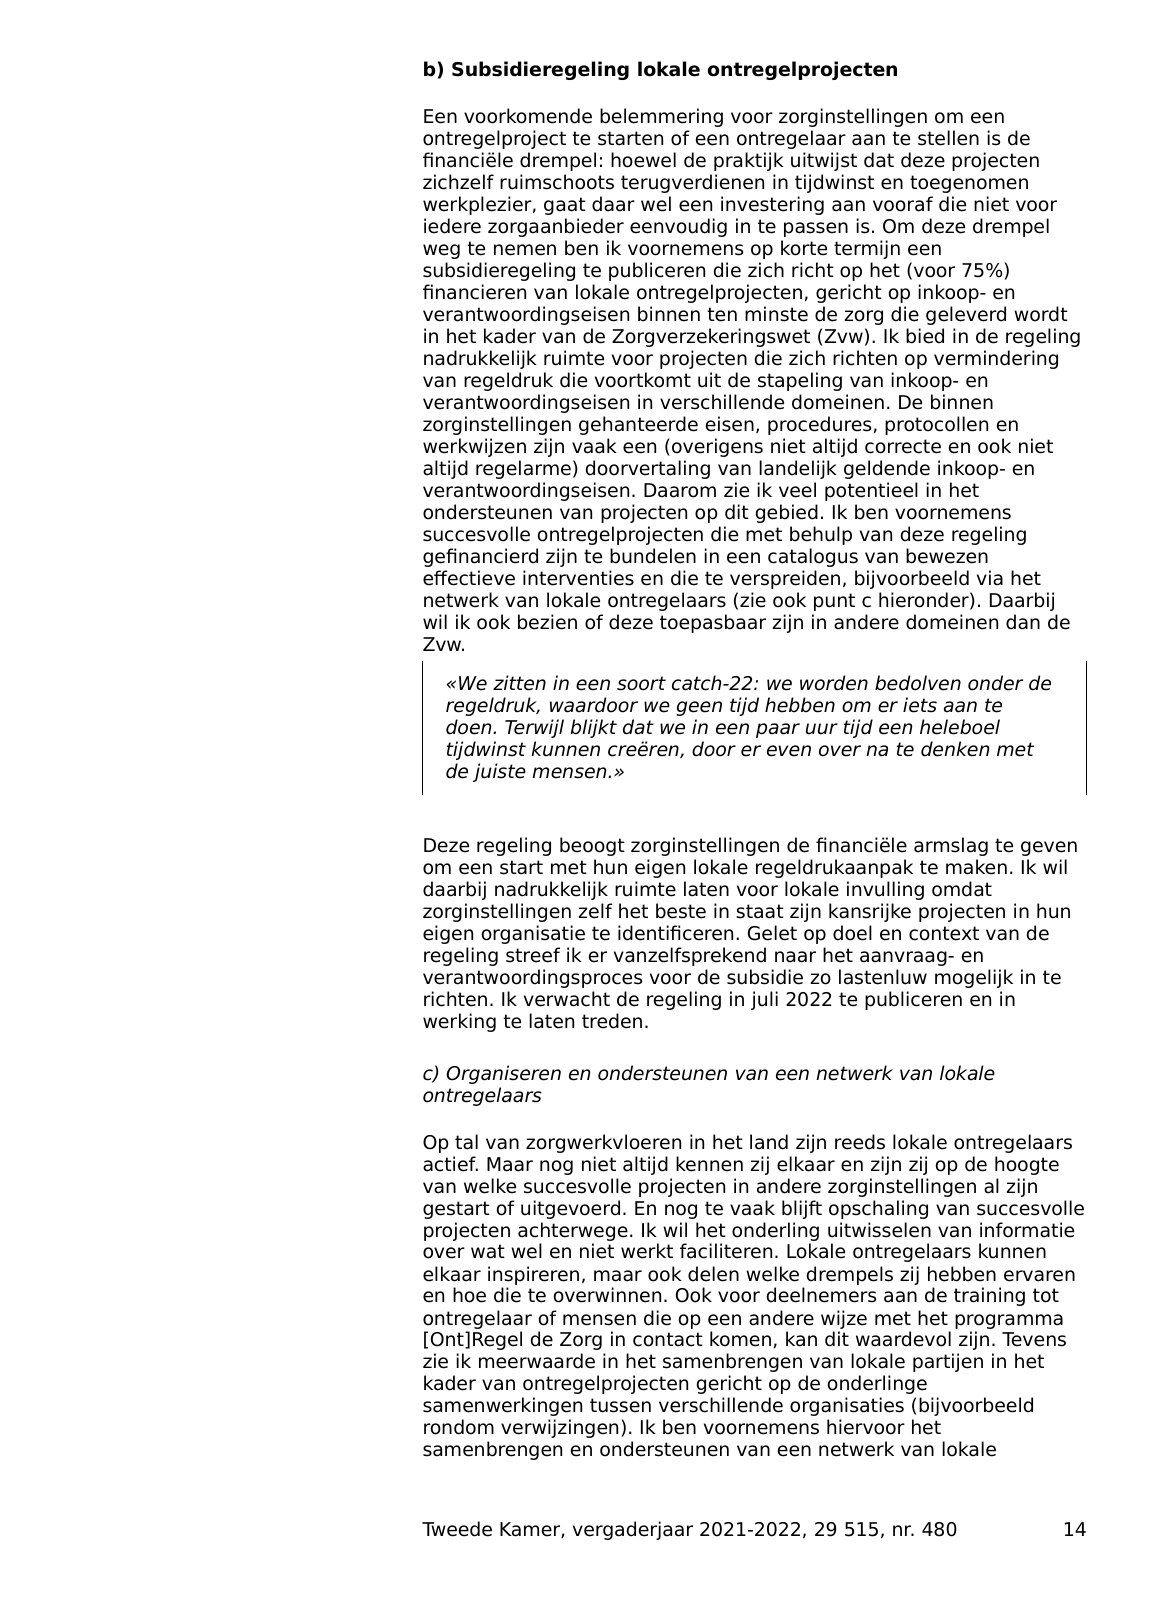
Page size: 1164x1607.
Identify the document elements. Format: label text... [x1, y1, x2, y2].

text Een voorkomende belemmering voor zorginstellingen om een ontregelproject te starten of een ontregelaar aan te stellen is de financiële drempel: hoewel de praktijk uitwijst dat deze projecten zichzelf ruimschoots terugverdienen in tijdwinst en toegenomen werkplezier, gaat daar wel een investering aan vooraf die niet voor iedere zorgaanbieder eenvoudig in te passen is. Om deze drempel weg te nemen ben ik voornemens op korte termijn een subsidieregeling te publiceren die zich richt op het (voor 75%) financieren van lokale ontregelprojecten, gericht op inkoop- en verantwoordingseisen binnen ten minste de zorg die geleverd wordt in het kader van de Zorgverzekeringswet (Zvw). Ik bied in de regeling nadrukkelijk ruimte voor projecten die zich richten op vermindering van regeldruk die voortkomt uit de stapeling van inkoop- en verantwoordingseisen in verschillende domeinen. De binnen zorginstellingen gehanteerde eisen, procedures, protocollen en werkwijzen zijn vaak een (overigens niet altijd correcte en ook niet altijd regelarme) doorvertaling van landelijk geldende inkoop- en verantwoordingseisen. Daarom zie ik veel potentieel in het ondersteunen van projecten op dit gebied. Ik ben voornemens succesvolle ontregelprojecten die met behulp van deze regeling gefinancierd zijn te bundelen in een catalogus van bewezen effectieve interventies en die te verspreiden, bijvoorbeeld via het netwerk van lokale ontregelaars (zie ook punt c hieronder). Daarbij wil ik ook bezien of deze toepasbaar zijn in andere domeinen dan de Zvw. [422, 106, 1087, 656]
subtitle b) Subsidieregeling lokale ontregelprojecten [422, 59, 1087, 81]
subtitle c) Organiseren en ondersteunen van een netwerk van lokale ontregelaars [422, 1063, 1087, 1107]
text Op tal van zorgwerkvloeren in het land zijn reeds lokale ontregelaars actief. Maar nog niet altijd kennen zij elkaar en zijn zij op de hoogte van welke succesvolle projecten in andere zorginstellingen al zijn gestart of uitgevoerd. En nog te vaak blijft opschaling van succesvolle projecten achterwege. Ik wil het onderling uitwisselen van informatie over wat wel en niet werkt faciliteren. Lokale ontregelaars kunnen elkaar inspireren, maar ook delen welke drempels zij hebben ervaren en hoe die te overwinnen. Ook voor deelnemers aan de training tot ontregelaar of mensen die op een andere wijze met het programma [Ont]Regel de Zorg in contact komen, kan dit waardevol zijn. Tevens zie ik meerwaarde in het samenbrengen van lokale partijen in het kader van ontregelprojecten gericht op de onderlinge samenwerkingen tussen verschillende organisaties (bijvoorbeeld rondom verwijzingen). Ik ben voornemens hiervoor het samenbrengen en ondersteunen van een netwerk van lokale [422, 1132, 1087, 1461]
table_header «We zitten in een soort catch-22: we worden bedolven onder de regeldruk, waardoor we geen tijd hebben om er iets aan te doen. Terwijl blijkt dat we in een paar uur tijd een heleboel tijdwinst kunnen creëren, door er even over na te denken met de juiste mensen.» [423, 661, 1086, 795]
text Deze regeling beoogt zorginstellingen de financiële armslag te geven om een start met hun eigen lokale regeldrukaanpak te maken. Ik wil daarbij nadrukkelijk ruimte laten voor lokale invulling omdat zorginstellingen zelf het beste in staat zijn kansrijke projecten in hun eigen organisatie te identificeren. Gelet op doel en context van de regeling streef ik er vanzelfsprekend naar het aanvraag- en verantwoordingsproces voor de subsidie zo lastenluw mogelijk in te richten. Ik verwacht de regeling in juli 2022 te publiceren en in werking te laten treden. [422, 835, 1087, 1033]
